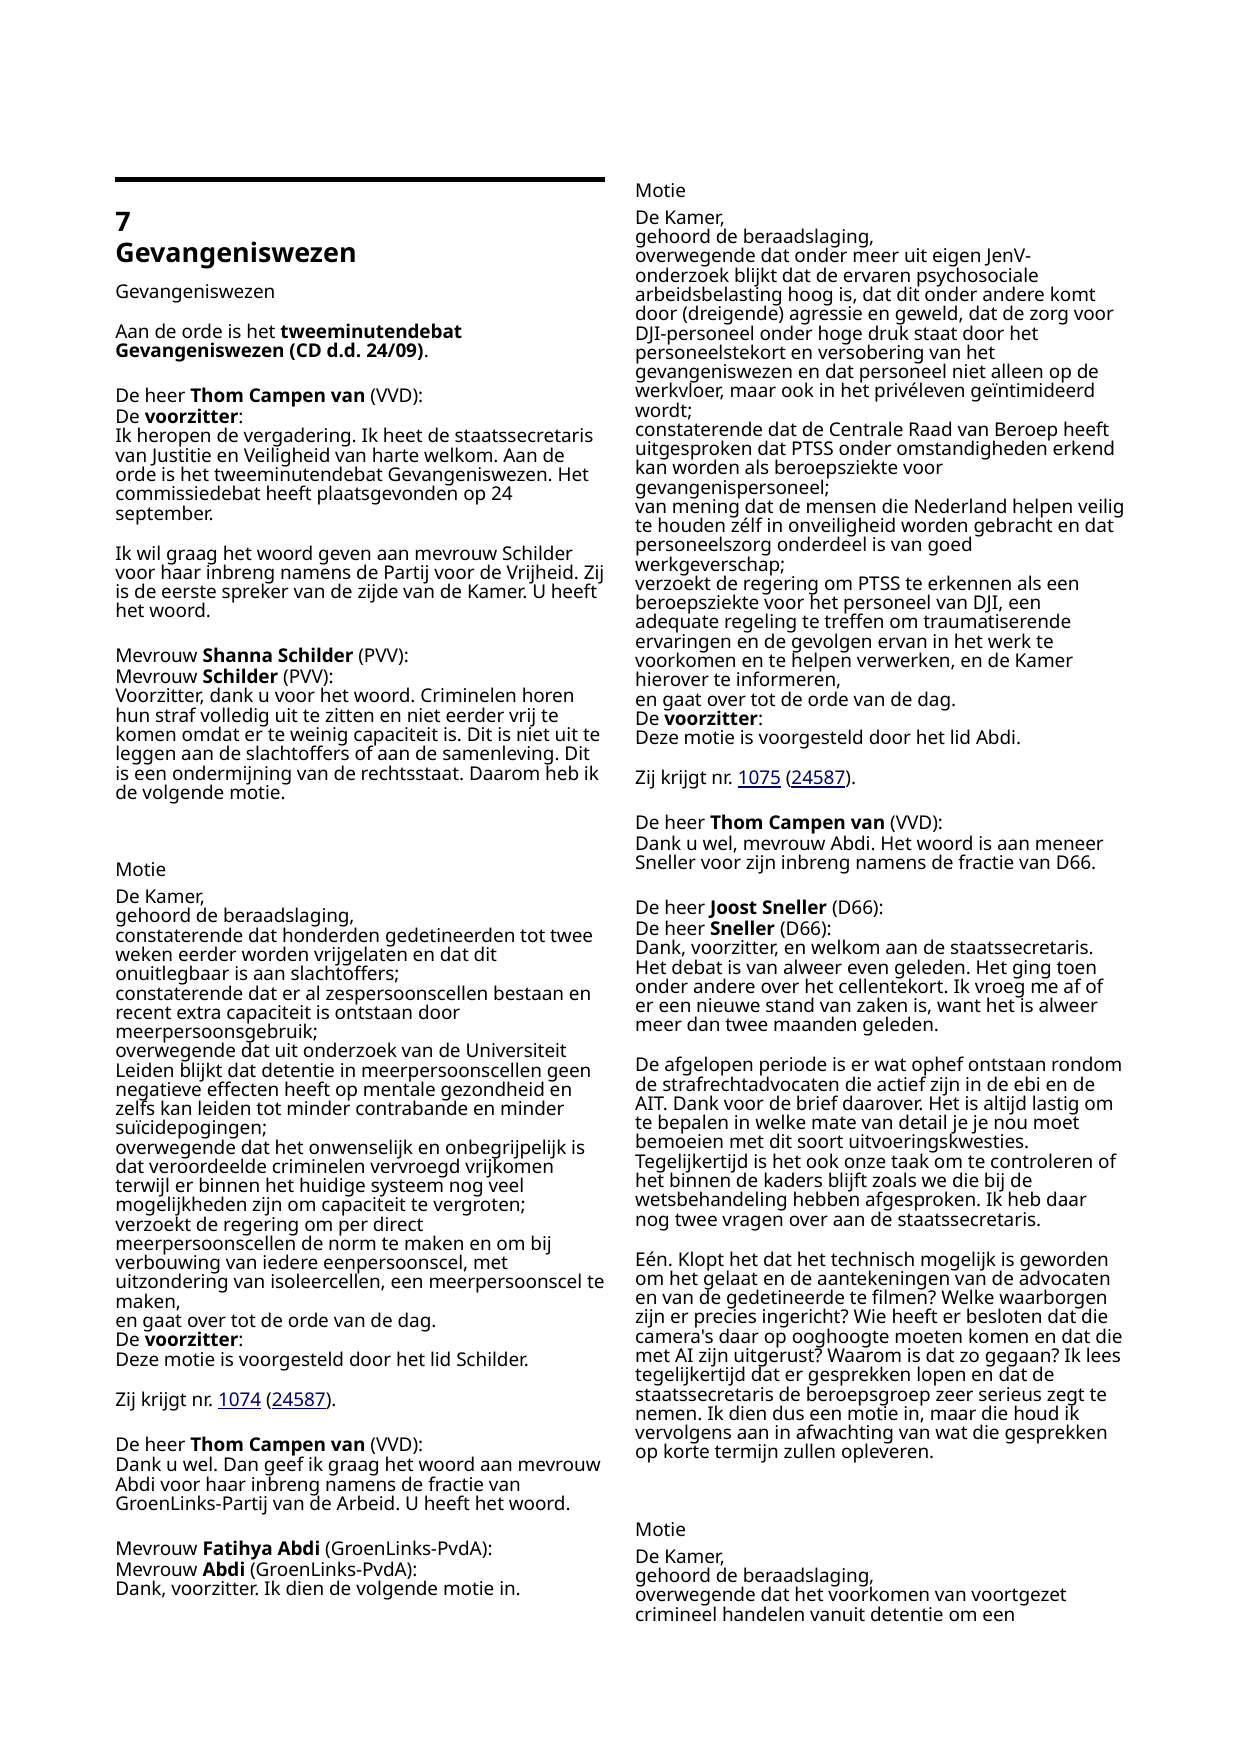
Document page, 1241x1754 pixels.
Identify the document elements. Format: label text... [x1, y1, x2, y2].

text en gaat over tot de orde van de dag. [635, 691, 1125, 710]
text De heer Joost Sneller (D66): [635, 894, 1125, 920]
text verzoekt de regering om PTSS te erkennen als een beroepsziekte voor het personeel van DJI, een adequate regeling te treffen om traumatiserende ervaringen en de gevolgen ervan in het werk te voorkomen en te helpen verwerken, en de Kamer hierover te informeren, [635, 575, 1125, 691]
text Motie [635, 1516, 1125, 1542]
text Zij krijgt nr. 1075 (24587). [635, 769, 1125, 788]
text Deze motie is voorgesteld door het lid Schilder. [115, 1351, 605, 1370]
text Dank u wel, mevrouw Abdi. Het woord is aan meneer Sneller voor zijn inbreng namens de fractie van D66. [635, 835, 1125, 873]
text overwegende dat onder meer uit eigen JenV-onderzoek blijkt dat de ervaren psychosociale arbeidsbelasting hoog is, dat dit onder andere komt door (dreigende) agressie en geweld, dat de zorg voor DJI-personeel onder hoge druk staat door het personeelstekort en versobering van het gevangeniswezen en dat personeel niet alleen op de werkvloer, maar ook in het privéleven geïntimideerd wordt; [635, 247, 1125, 421]
text De voorzitter: [635, 710, 1125, 729]
text Aan de orde is het tweeminutendebat Gevangeniswezen (CD d.d. 24/09). [115, 323, 605, 362]
text constaterende dat de Centrale Raad van Beroep heeft uitgesproken dat PTSS onder omstandigheden erkend kan worden als beroepsziekte voor gevangenispersoneel; [635, 421, 1125, 498]
text Motie [635, 177, 1125, 203]
text De Kamer, [635, 1548, 1125, 1567]
text overwegende dat het voorkomen van voortgezet crimineel handelen vanuit detentie om een [635, 1586, 1125, 1625]
text De voorzitter: [115, 1331, 605, 1351]
text gehoord de beraadslaging, [635, 1567, 1125, 1586]
text constaterende dat honderden gedetineerden tot twee weken eerder worden vrijgelaten en dat dit onuitlegbaar is aan slachtoffers; [115, 927, 605, 984]
text Gevangeniswezen [115, 239, 605, 283]
text De heer Thom Campen van (VVD): [115, 1431, 605, 1456]
text De heer Thom Campen van (VVD): [115, 382, 605, 408]
text overwegende dat uit onderzoek van de Universiteit Leiden blijkt dat detentie in meerpersoonscellen geen negatieve effecten heeft op mentale gezondheid en zelfs kan leiden tot minder contrabande en minder suïcidepogingen; [115, 1042, 605, 1139]
text van mening dat de mensen die Nederland helpen veilig te houden zélf in onveiligheid worden gebracht en dat personeelszorg onderdeel is van goed werkgeverschap; [635, 498, 1125, 575]
text De Kamer, [115, 888, 605, 907]
text constaterende dat er al zespersoonscellen bestaan en recent extra capaciteit is ontstaan door meerpersoonsgebruik; [115, 984, 605, 1042]
text De heer Sneller (D66): [635, 920, 1125, 939]
text Mevrouw Shanna Schilder (PVV): [115, 642, 605, 668]
text Dank u wel. Dan geef ik graag het woord aan mevrouw Abdi voor haar inbreng namens de fractie van GroenLinks-Partij van de Arbeid. U heeft het woord. [115, 1456, 605, 1514]
text Motie [115, 856, 605, 882]
text Ik heropen de vergadering. Ik heet de staatssecretaris van Justitie en Veiligheid van harte welkom. Aan de orde is het tweeminutendebat Gevangeniswezen. Het commissiedebat heeft plaatsgevonden op 24 september. [115, 427, 605, 524]
text 7 [115, 203, 605, 239]
text Mevrouw Abdi (GroenLinks-PvdA): [115, 1561, 605, 1580]
text gehoord de beraadslaging, [635, 228, 1125, 247]
text De afgelopen periode is er wat ophef ontstaan rondom de strafrechtadvocaten die actief zijn in de ebi en de AIT. Dank voor de brief daarover. Het is altijd lastig om te bepalen in welke mate van detail je je nou moet bemoeien met dit soort uitvoeringskwesties. Tegelijkertijd is het ook onze taak om te controleren of het binnen de kaders blijft zoals we die bij de wetsbehandeling hebben afgesproken. Ik heb daar nog twee vragen over aan de staatssecretaris. [635, 1056, 1125, 1230]
text verzoekt de regering om per direct meerpersoonscellen de norm te maken en om bij verbouwing van iedere eenpersoonscel, met uitzondering van isoleercellen, een meerpersoonscel te maken, [115, 1216, 605, 1312]
text overwegende dat het onwenselijk en onbegrijpelijk is dat veroordeelde criminelen vervroegd vrijkomen terwijl er binnen het huidige systeem nog veel mogelijkheden zijn om capaciteit te vergroten; [115, 1139, 605, 1216]
text Voorzitter, dank u voor het woord. Criminelen horen hun straf volledig uit te zitten en niet eerder vrij te komen omdat er te weinig capaciteit is. Dit is niet uit te leggen aan de slachtoffers of aan de samenleving. Dit is een ondermijning van de rechtsstaat. Daarom heb ik de volgende motie. [115, 687, 605, 803]
text De Kamer, [635, 209, 1125, 228]
text Mevrouw Schilder (PVV): [115, 668, 605, 687]
text Ik wil graag het woord geven aan mevrouw Schilder voor haar inbreng namens de Partij voor de Vrijheid. Zij is de eerste spreker van de zijde van de Kamer. U heeft het woord. [115, 544, 605, 622]
text Zij krijgt nr. 1074 (24587). [115, 1391, 605, 1410]
text Dank, voorzitter. Ik dien de volgende motie in. [115, 1580, 605, 1599]
text Eén. Klopt het dat het technisch mogelijk is geworden om het gelaat en de aantekeningen van de advocaten en van de gedetineerde te filmen? Welke waarborgen zijn er precies ingericht? Wie heeft er besloten dat die camera's daar op ooghoogte moeten komen en dat die met AI zijn uitgerust? Waarom is dat zo gegaan? Ik lees tegelijkertijd dat er gesprekken lopen en dat de staatssecretaris de beroepsgroep zeer serieus zegt te nemen. Ik dien dus een motie in, maar die houd ik vervolgens aan in afwachting van wat die gesprekken op korte termijn zullen opleveren. [635, 1251, 1125, 1463]
text Dank, voorzitter, en welkom aan de staatssecretaris. Het debat is van alweer even geleden. Het ging toen onder andere over het cellentekort. Ik vroeg me af of er een nieuwe stand van zaken is, want het is alweer meer dan twee maanden geleden. [635, 939, 1125, 1036]
text De heer Thom Campen van (VVD): [635, 809, 1125, 835]
text De voorzitter: [115, 408, 605, 427]
text Deze motie is voorgesteld door het lid Abdi. [635, 729, 1125, 748]
text en gaat over tot de orde van de dag. [115, 1312, 605, 1331]
text Mevrouw Fatihya Abdi (GroenLinks-PvdA): [115, 1535, 605, 1561]
text gehoord de beraadslaging, [115, 907, 605, 927]
text Gevangeniswezen [115, 283, 605, 302]
